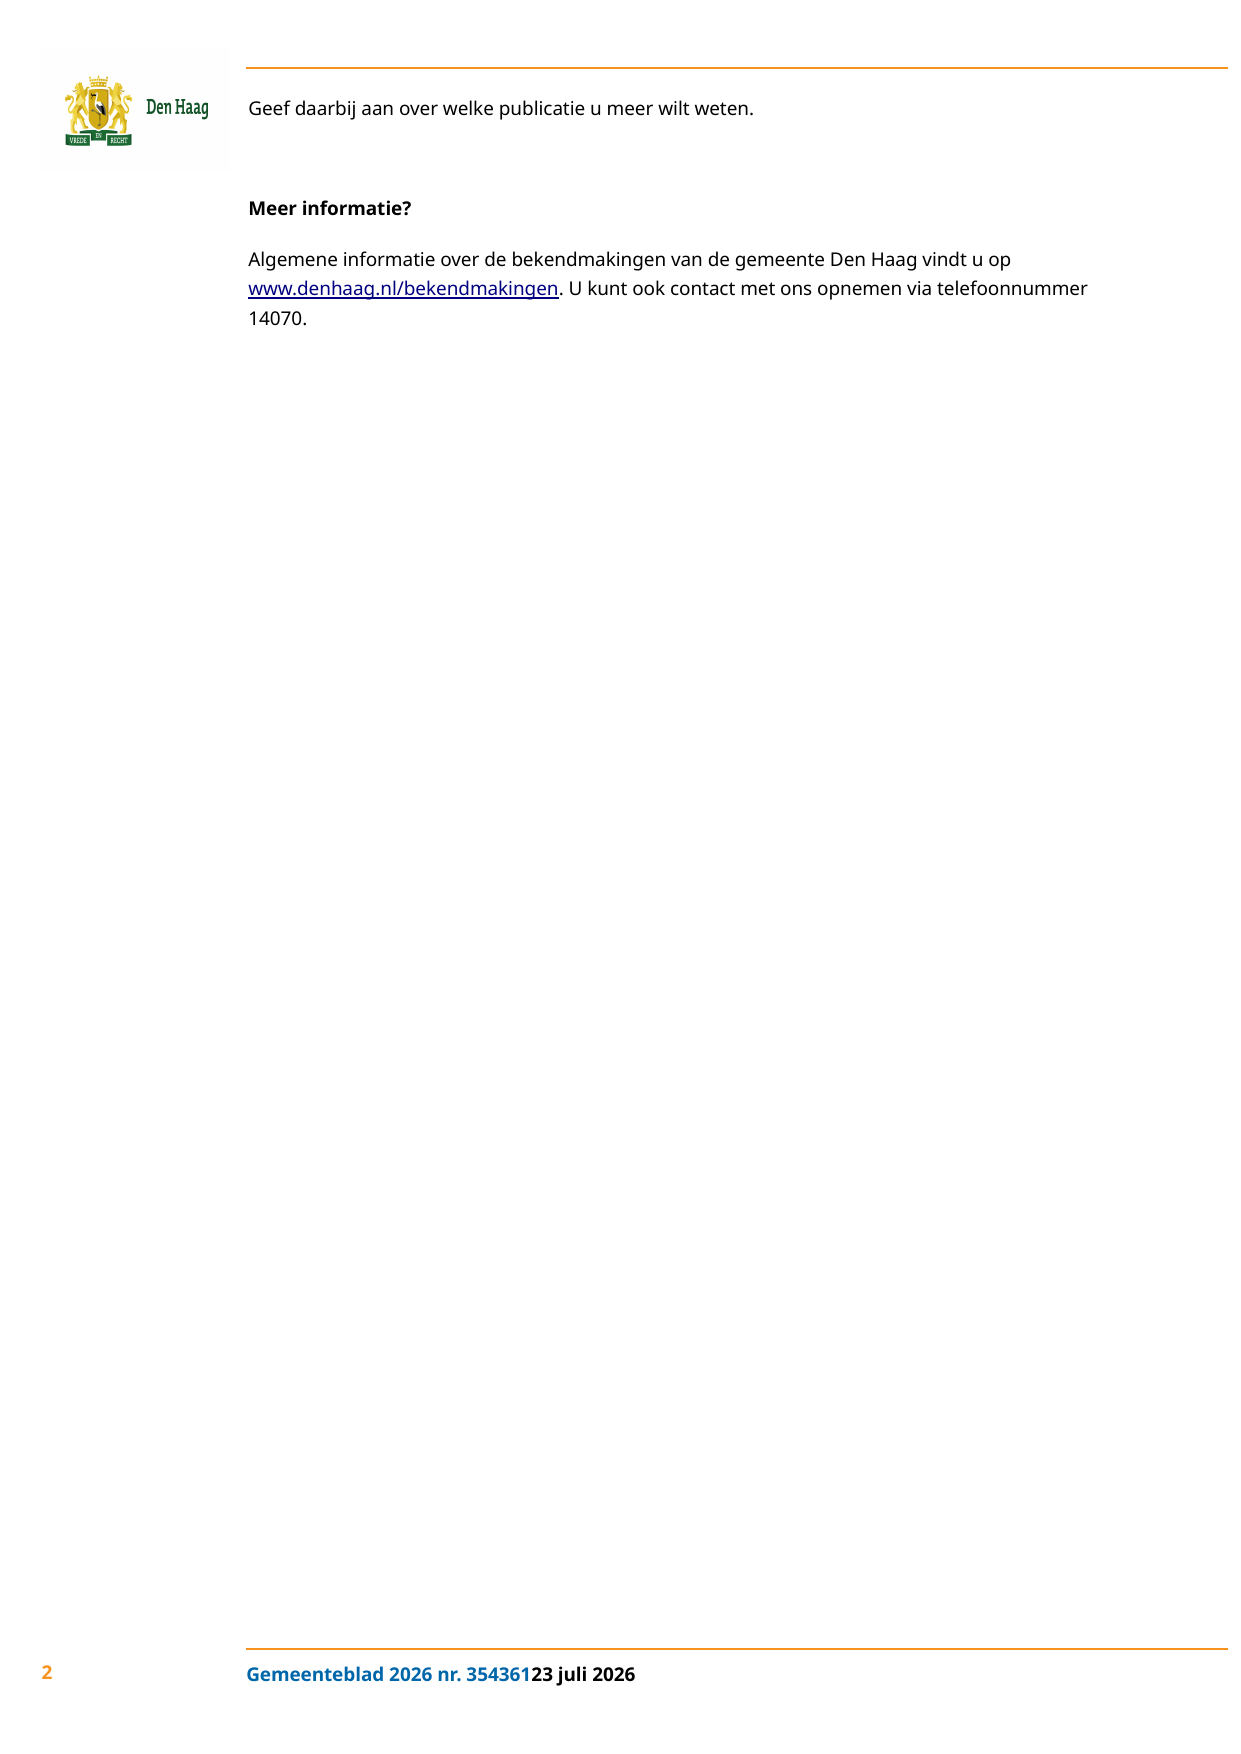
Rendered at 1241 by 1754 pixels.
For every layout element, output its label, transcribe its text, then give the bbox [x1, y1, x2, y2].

text Meer informatie? [248, 196, 1152, 221]
text Algemene informatie over de bekendmakingen van de gemeente Den Haag vindt u op www.denhaag.nl/bekendmakingen. U kunt ook contact met ons opnemen via telefoonnummer 14070. [248, 246, 1152, 331]
picture [41, 47, 231, 172]
text Geef daarbij aan over welke publicatie u meer wilt weten. [248, 95, 1152, 121]
